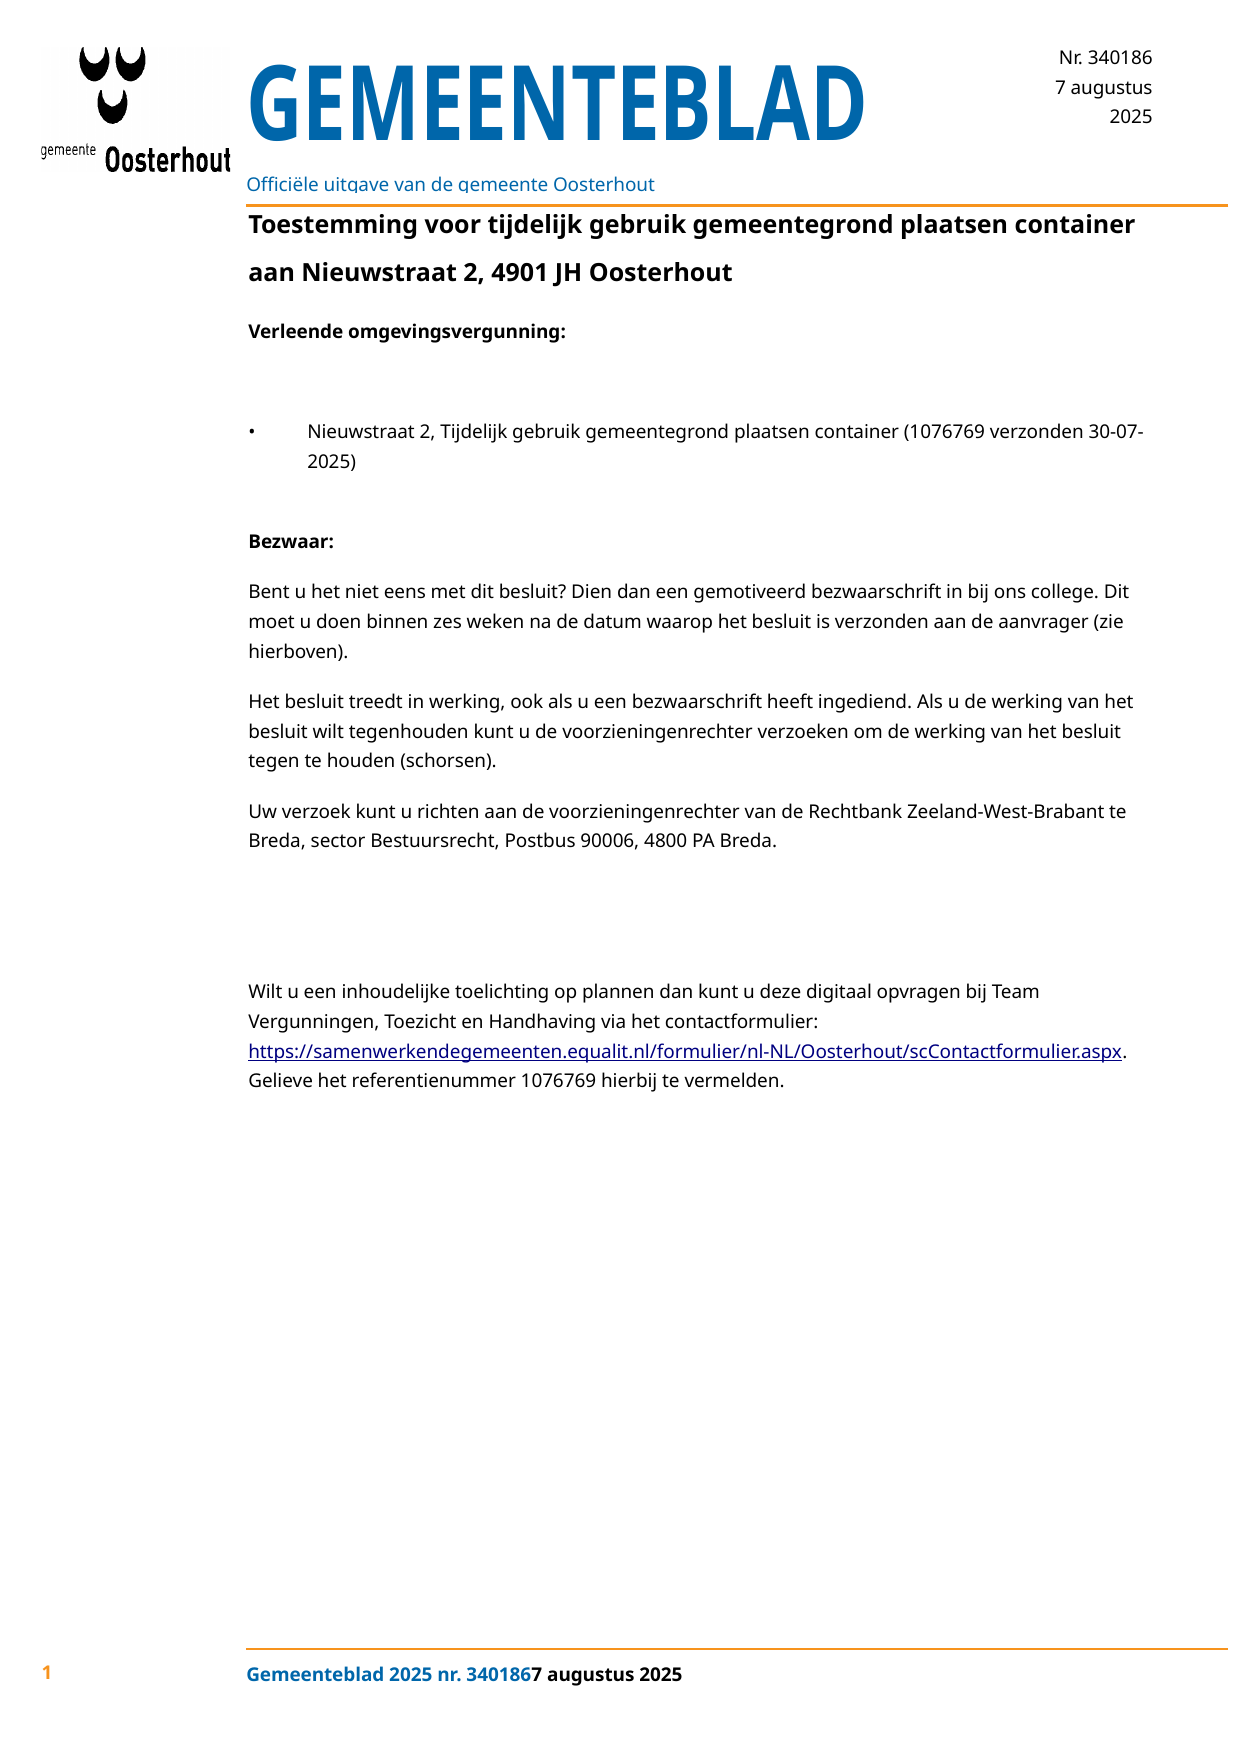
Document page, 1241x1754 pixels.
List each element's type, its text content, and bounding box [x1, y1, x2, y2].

text Het besluit treedt in werking, ook als u een bezwaarschrift heeft ingediend. Als u de werking van het besluit wilt tegenhouden kunt u de voorzieningenrechter verzoeken om de werking van het besluit tegen te houden (schorsen). [248, 688, 1152, 773]
text Verleende omgevingsvergunning: [248, 318, 1152, 344]
text Bezwaar: [248, 528, 1152, 554]
text Bent u het niet eens met dit besluit? Dien dan een gemotiveerd bezwaarschrift in bij ons college. Dit moet u doen binnen zes weken na de datum waarop het besluit is verzonden aan de aanvrager (zie hierboven). [248, 579, 1152, 664]
text Wilt u een inhoudelijke toelichting op plannen dan kunt u deze digitaal opvragen bij Team Vergunningen, Toezicht en Handhaving via het contactformulier: https://samenwerkendegemeenten.equalit.nl/formulier/nl-NL/Oosterhout/scContactformulier.aspx. Gelieve het referentienummer 1076769 hierbij te vermelden. [248, 979, 1152, 1093]
text Uw verzoek kunt u richten aan de voorzieningenrechter van de Rechtbank Zeeland-West-Brabant te Breda, sector Bestuursrecht, Postbus 90006, 4800 PA Breda. [248, 798, 1152, 853]
list Nieuwstraat 2, Tijdelijk gebruik gemeentegrond plaatsen container (1076769 verzonden 30-07-2025) [248, 419, 1152, 474]
picture [41, 47, 231, 172]
text Toestemming voor tijdelijk gebruik gemeentegrond plaatsen container aan Nieuwstraat 2, 4901 JH Oosterhout [248, 207, 1152, 288]
